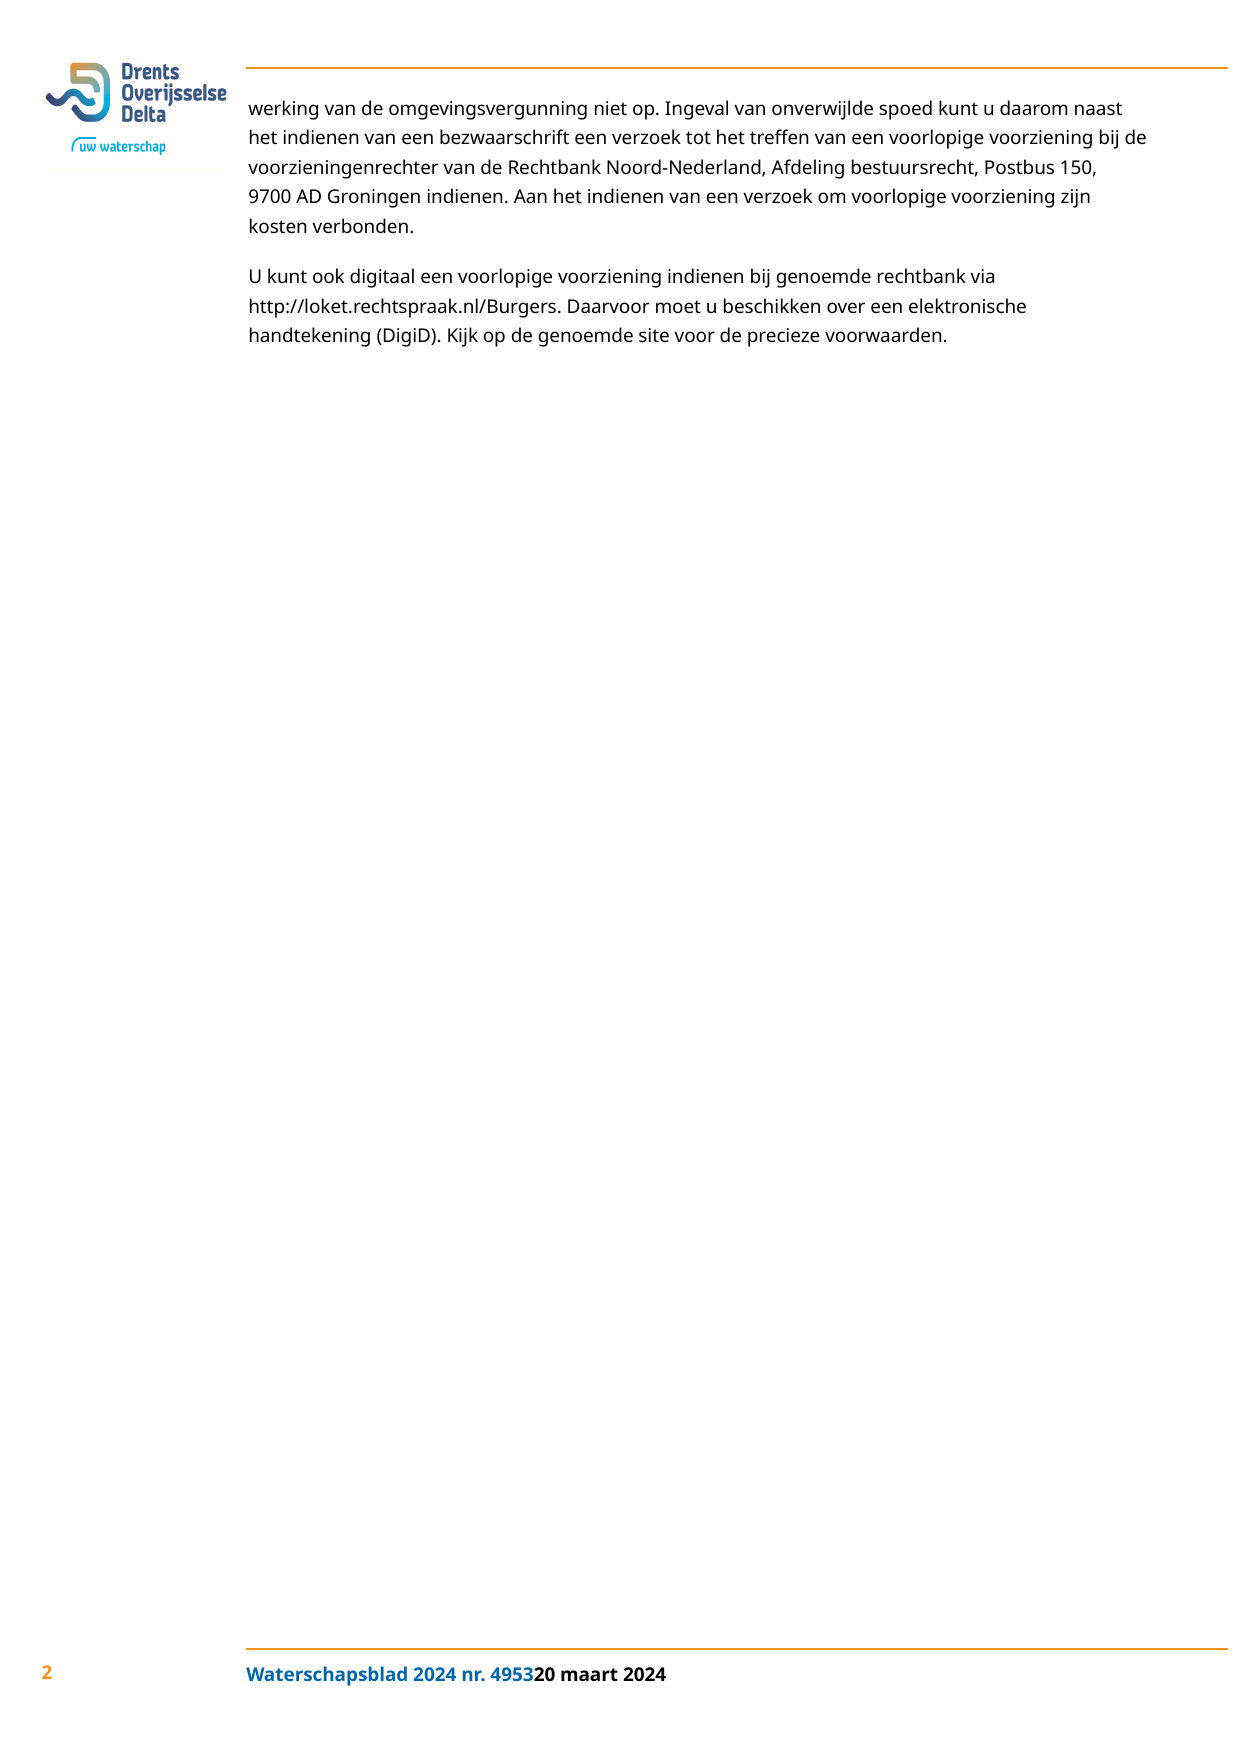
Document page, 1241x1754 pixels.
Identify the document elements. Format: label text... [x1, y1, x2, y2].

text werking van de omgevingsvergunning niet op. Ingeval van onverwijlde spoed kunt u daarom naast het indienen van een bezwaarschrift een verzoek tot het treffen van een voorlopige voorziening bij de voorzieningenrechter van de Rechtbank Noord-Nederland, Afdeling bestuursrecht, Postbus 150, 9700 AD Groningen indienen. Aan het indienen van een verzoek om voorlopige voorziening zijn kosten verbonden. [248, 95, 1152, 239]
picture [41, 47, 231, 172]
text U kunt ook digitaal een voorlopige voorziening indienen bij genoemde rechtbank via http://loket.rechtspraak.nl/Burgers. Daarvoor moet u beschikken over een elektronische handtekening (DigiD). Kijk op de genoemde site voor de precieze voorwaarden. [248, 263, 1152, 348]
